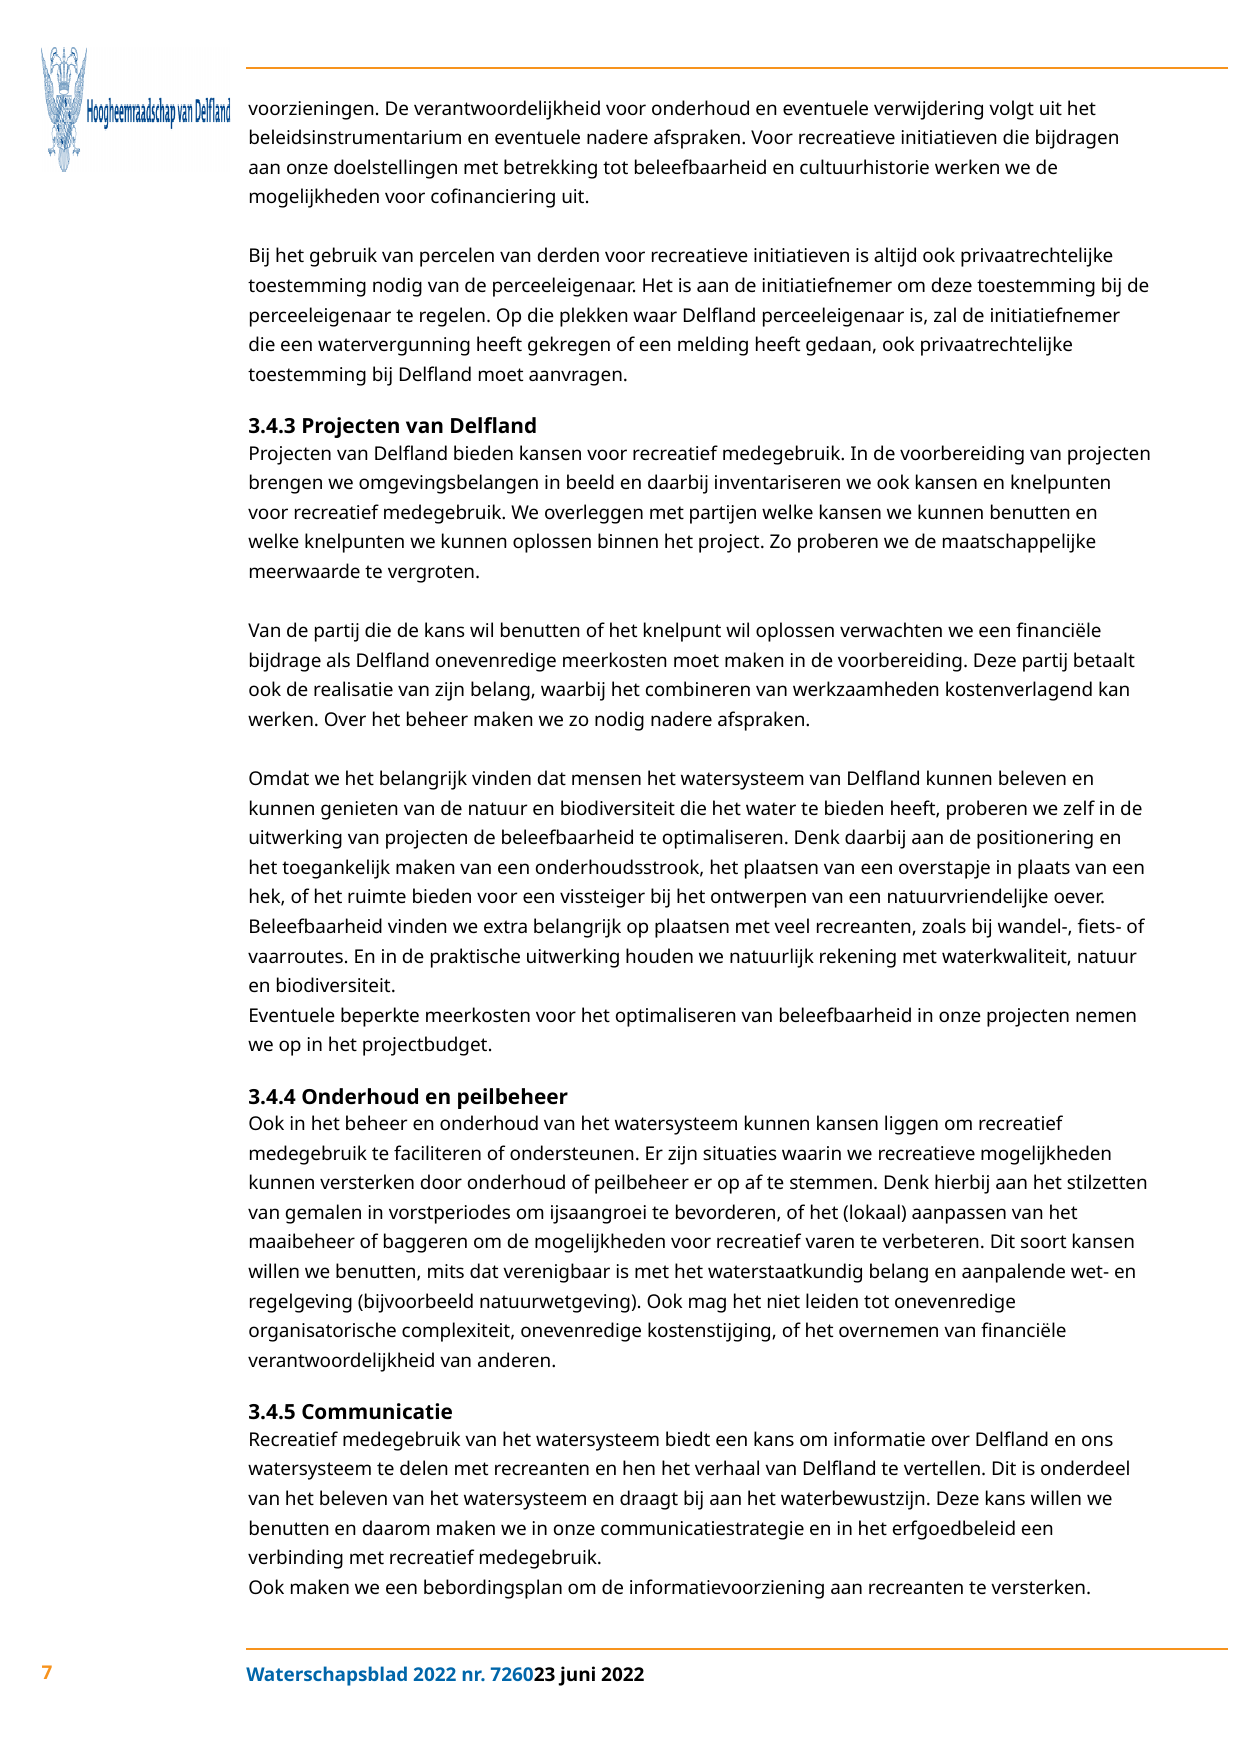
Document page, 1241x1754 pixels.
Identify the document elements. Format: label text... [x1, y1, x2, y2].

picture [41, 47, 231, 172]
text Ook in het beheer en onderhoud van het watersysteem kunnen kansen liggen om recreatief medegebruik te faciliteren of ondersteunen. Er zijn situaties waarin we recreatieve mogelijkheden kunnen versterken door onderhoud of peilbeheer er op af te stemmen. Denk hierbij aan het stilzetten van gemalen in vorstperiodes om ijsaangroei te bevorderen, of het (lokaal) aanpassen van het maaibeheer of baggeren om de mogelijkheden voor recreatief varen te verbeteren. Dit soort kansen willen we benutten, mits dat verenigbaar is met het waterstaatkundig belang en aanpalende wet- en regelgeving (bijvoorbeeld natuurwetgeving). Ook mag het niet leiden tot onevenredige organisatorische complexiteit, onevenredige kostenstijging, of het overnemen van financiële verantwoordelijkheid van anderen. [248, 1110, 1152, 1373]
text 3.4.5 Communicatie [248, 1397, 1152, 1426]
text 3.4.4 Onderhoud en peilbeheer [248, 1082, 1152, 1110]
text Omdat we het belangrijk vinden dat mensen het watersysteem van Delfland kunnen beleven en kunnen genieten van de natuur en biodiversiteit die het water te bieden heeft, proberen we zelf in de uitwerking van projecten de beleefbaarheid te optimaliseren. Denk daarbij aan de positionering en het toegankelijk maken van een onderhoudsstrook, het plaatsen van een overstapje in plaats van een hek, of het ruimte bieden voor een vissteiger bij het ontwerpen van een natuurvriendelijke oever. Beleefbaarheid vinden we extra belangrijk op plaatsen met veel recreanten, zoals bij wandel-, fiets- of vaarroutes. En in de praktische uitwerking houden we natuurlijk rekening met waterkwaliteit, natuur en biodiversiteit. [248, 765, 1152, 998]
text Bij het gebruik van percelen van derden voor recreatieve initiatieven is altijd ook privaatrechtelijke toestemming nodig van de perceeleigenaar. Het is aan de initiatiefnemer om deze toestemming bij de perceeleigenaar te regelen. Op die plekken waar Delfland perceeleigenaar is, zal de initiatiefnemer die een watervergunning heeft gekregen of een melding heeft gedaan, ook privaatrechtelijke toestemming bij Delfland moet aanvragen. [248, 243, 1152, 387]
text Projecten van Delfland bieden kansen voor recreatief medegebruik. In de voorbereiding van projecten brengen we omgevingsbelangen in beeld en daarbij inventariseren we ook kansen en knelpunten voor recreatief medegebruik. We overleggen met partijen welke kansen we kunnen benutten en welke knelpunten we kunnen oplossen binnen het project. Zo proberen we de maatschappelijke meerwaarde te vergroten. [248, 440, 1152, 584]
text 3.4.3 Projecten van Delfland [248, 411, 1152, 440]
text voorzieningen. De verantwoordelijkheid voor onderhoud en eventuele verwijdering volgt uit het beleidsinstrumentarium en eventuele nadere afspraken. Voor recreatieve initiatieven die bijdragen aan onze doelstellingen met betrekking tot beleefbaarheid en cultuurhistorie werken we de mogelijkheden voor cofinanciering uit. [248, 95, 1152, 209]
text Recreatief medegebruik van het watersysteem biedt een kans om informatie over Delfland en ons watersysteem te delen met recreanten en hen het verhaal van Delfland te vertellen. Dit is onderdeel van het beleven van het watersysteem en draagt bij aan het waterbewustzijn. Deze kans willen we benutten en daarom maken we in onze communicatiestrategie en in het erfgoedbeleid een verbinding met recreatief medegebruik. [248, 1426, 1152, 1570]
text Ook maken we een bebordingsplan om de informatievoorziening aan recreanten te versterken. [248, 1574, 1152, 1599]
text Van de partij die de kans wil benutten of het knelpunt wil oplossen verwachten we een financiële bijdrage als Delfland onevenredige meerkosten moet maken in de voorbereiding. Deze partij betaalt ook de realisatie van zijn belang, waarbij het combineren van werkzaamheden kostenverlagend kan werken. Over het beheer maken we zo nodig nadere afspraken. [248, 617, 1152, 732]
text Eventuele beperkte meerkosten voor het optimaliseren van beleefbaarheid in onze projecten nemen we op in het projectbudget. [248, 1002, 1152, 1057]
